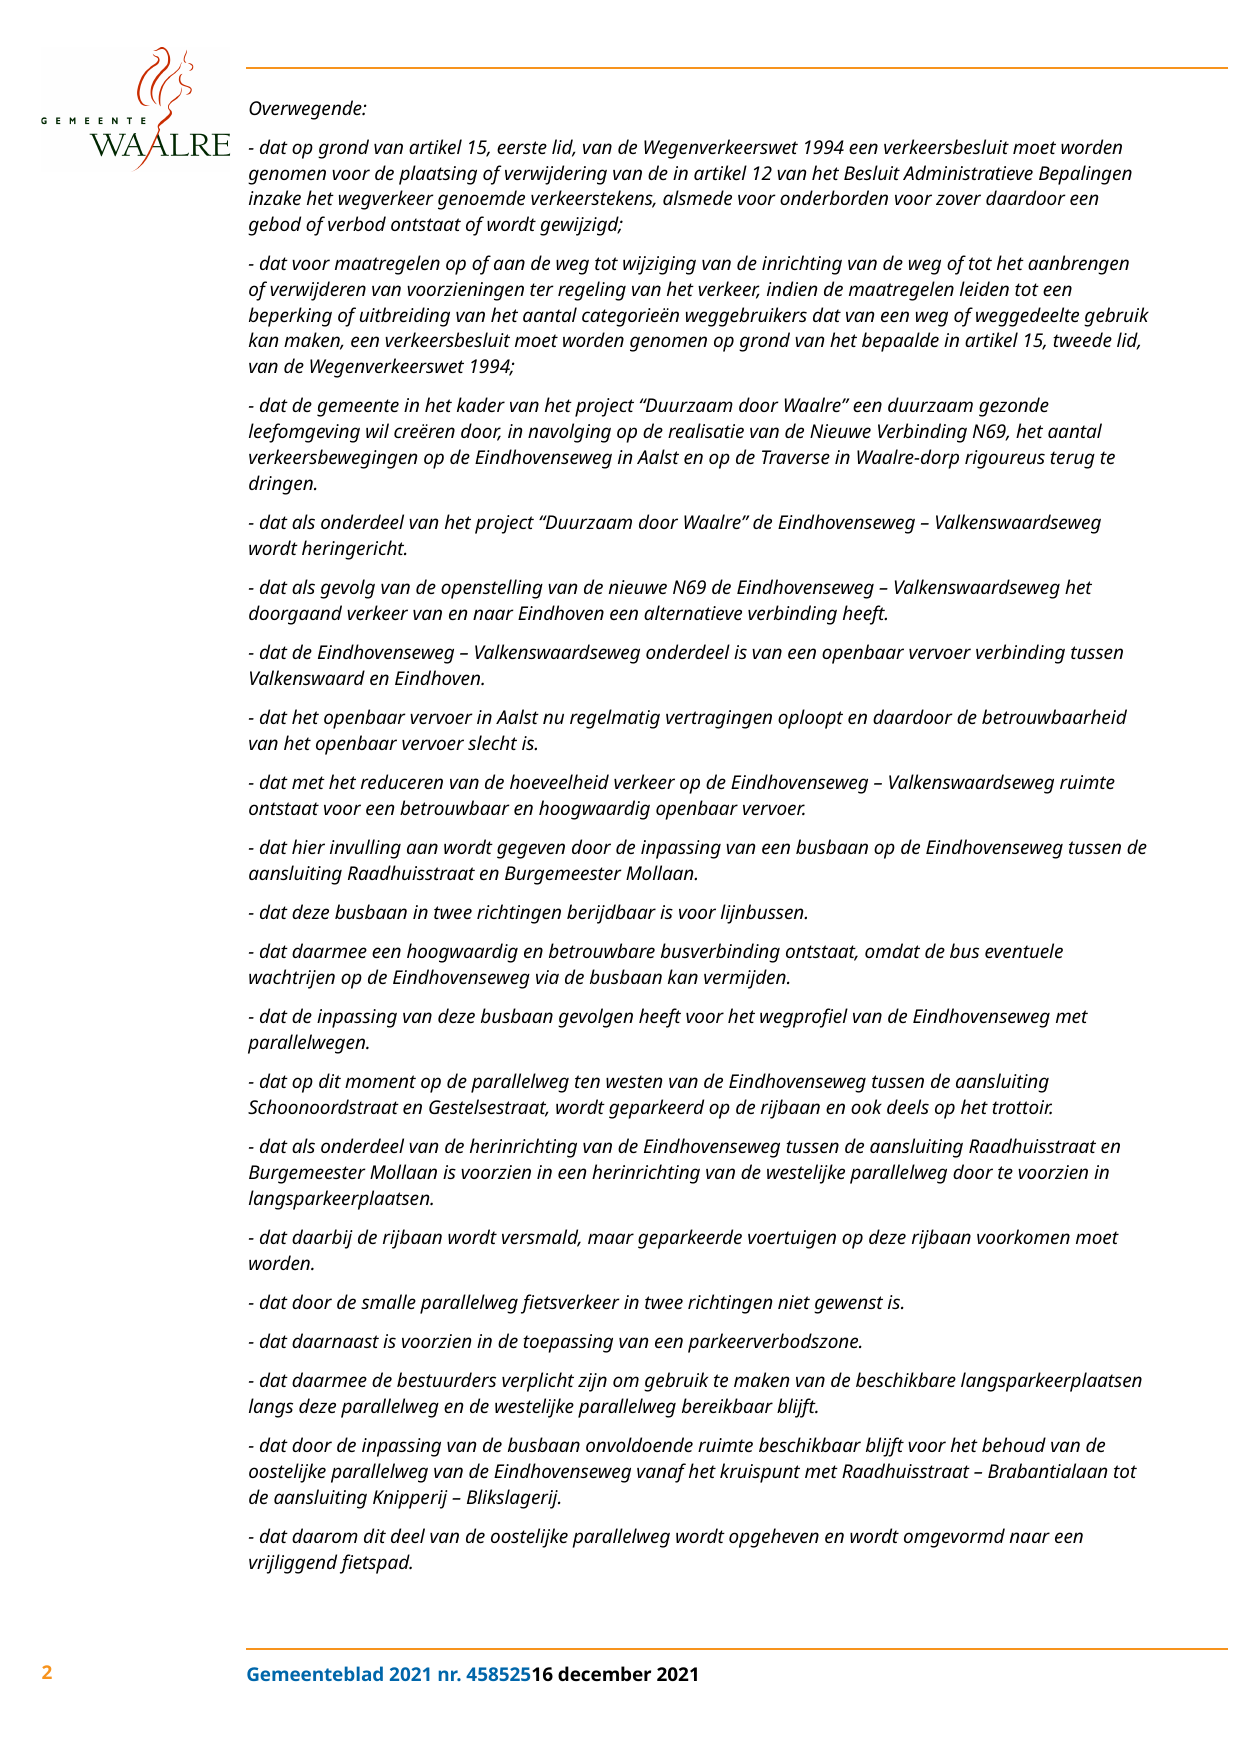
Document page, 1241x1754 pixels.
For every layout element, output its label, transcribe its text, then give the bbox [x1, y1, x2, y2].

text - dat als onderdeel van het project “Duurzaam door Waalre” de Eindhovenseweg – Valkenswaardseweg wordt heringericht. [248, 509, 1152, 561]
text - dat daarmee de bestuurders verplicht zijn om gebruik te maken van de beschikbare langsparkeerplaatsen langs deze parallelweg en de westelijke parallelweg bereikbaar blijft. [248, 1368, 1152, 1419]
text - dat als gevolg van de openstelling van de nieuwe N69 de Eindhovenseweg – Valkenswaardseweg het doorgaand verkeer van en naar Eindhoven een alternatieve verbinding heeft. [248, 574, 1152, 626]
text - dat het openbaar vervoer in Aalst nu regelmatig vertragingen oploopt en daardoor de betrouwbaarheid van het openbaar vervoer slecht is. [248, 704, 1152, 756]
text - dat door de inpassing van de busbaan onvoldoende ruimte beschikbaar blijft voor het behoud van de oostelijke parallelweg van de Eindhovenseweg vanaf het kruispunt met Raadhuisstraat – Brabantialaan tot de aansluiting Knipperij – Blikslagerij. [248, 1433, 1152, 1510]
text - dat de gemeente in het kader van het project “Duurzaam door Waalre” een duurzaam gezonde leefomgeving wil creëren door, in navolging op de realisatie van de Nieuwe Verbinding N69, het aantal verkeersbewegingen op de Eindhovenseweg in Aalst en op de Traverse in Waalre-dorp rigoureus terug te dringen. [248, 393, 1152, 496]
text - dat daarom dit deel van de oostelijke parallelweg wordt opgeheven en wordt omgevormd naar een vrijliggend fietspad. [248, 1523, 1152, 1575]
text Overwegende: [248, 95, 1152, 121]
text - dat hier invulling aan wordt gegeven door de inpassing van een busbaan op de Eindhovenseweg tussen de aansluiting Raadhuisstraat en Burgemeester Mollaan. [248, 834, 1152, 886]
text - dat daarbij de rijbaan wordt versmald, maar geparkeerde voertuigen op deze rijbaan voorkomen moet worden. [248, 1224, 1152, 1276]
text - dat daarnaast is voorzien in de toepassing van een parkeerverbodszone. [248, 1328, 1152, 1354]
text - dat als onderdeel van de herinrichting van de Eindhovenseweg tussen de aansluiting Raadhuisstraat en Burgemeester Mollaan is voorzien in een herinrichting van de westelijke parallelweg door te voorzien in langsparkeerplaatsen. [248, 1133, 1152, 1211]
text - dat de Eindhovenseweg – Valkenswaardseweg onderdeel is van een openbaar vervoer verbinding tussen Valkenswaard en Eindhoven. [248, 639, 1152, 691]
text - dat op grond van artikel 15, eerste lid, van de Wegenverkeerswet 1994 een verkeersbesluit moet worden genomen voor de plaatsing of verwijdering van de in artikel 12 van het Besluit Administratieve Bepalingen inzake het wegverkeer genoemde verkeerstekens, alsmede voor onderborden voor zover daardoor een gebod of verbod ontstaat of wordt gewijzigd; [248, 134, 1152, 237]
text - dat deze busbaan in twee richtingen berijdbaar is voor lijnbussen. [248, 899, 1152, 925]
text - dat met het reduceren van de hoeveelheid verkeer op de Eindhovenseweg – Valkenswaardseweg ruimte ontstaat voor een betrouwbaar en hoogwaardig openbaar vervoer. [248, 769, 1152, 821]
text - dat voor maatregelen op of aan de weg tot wijziging van de inrichting van de weg of tot het aanbrengen of verwijderen van voorzieningen ter regeling van het verkeer, indien de maatregelen leiden tot een beperking of uitbreiding van het aantal categorieën weggebruikers dat van een weg of weggedeelte gebruik kan maken, een verkeersbesluit moet worden genomen op grond van het bepaalde in artikel 15, tweede lid, van de Wegenverkeerswet 1994; [248, 251, 1152, 379]
text - dat de inpassing van deze busbaan gevolgen heeft voor het wegprofiel van de Eindhovenseweg met parallelwegen. [248, 1003, 1152, 1055]
text - dat daarmee een hoogwaardig en betrouwbare busverbinding ontstaat, omdat de bus eventuele wachtrijen op de Eindhovenseweg via de busbaan kan vermijden. [248, 938, 1152, 990]
text - dat op dit moment op de parallelweg ten westen van de Eindhovenseweg tussen de aansluiting Schoonoordstraat en Gestelsestraat, wordt geparkeerd op de rijbaan en ook deels op het trottoir. [248, 1068, 1152, 1120]
text - dat door de smalle parallelweg fietsverkeer in twee richtingen niet gewenst is. [248, 1289, 1152, 1315]
picture [41, 47, 231, 172]
